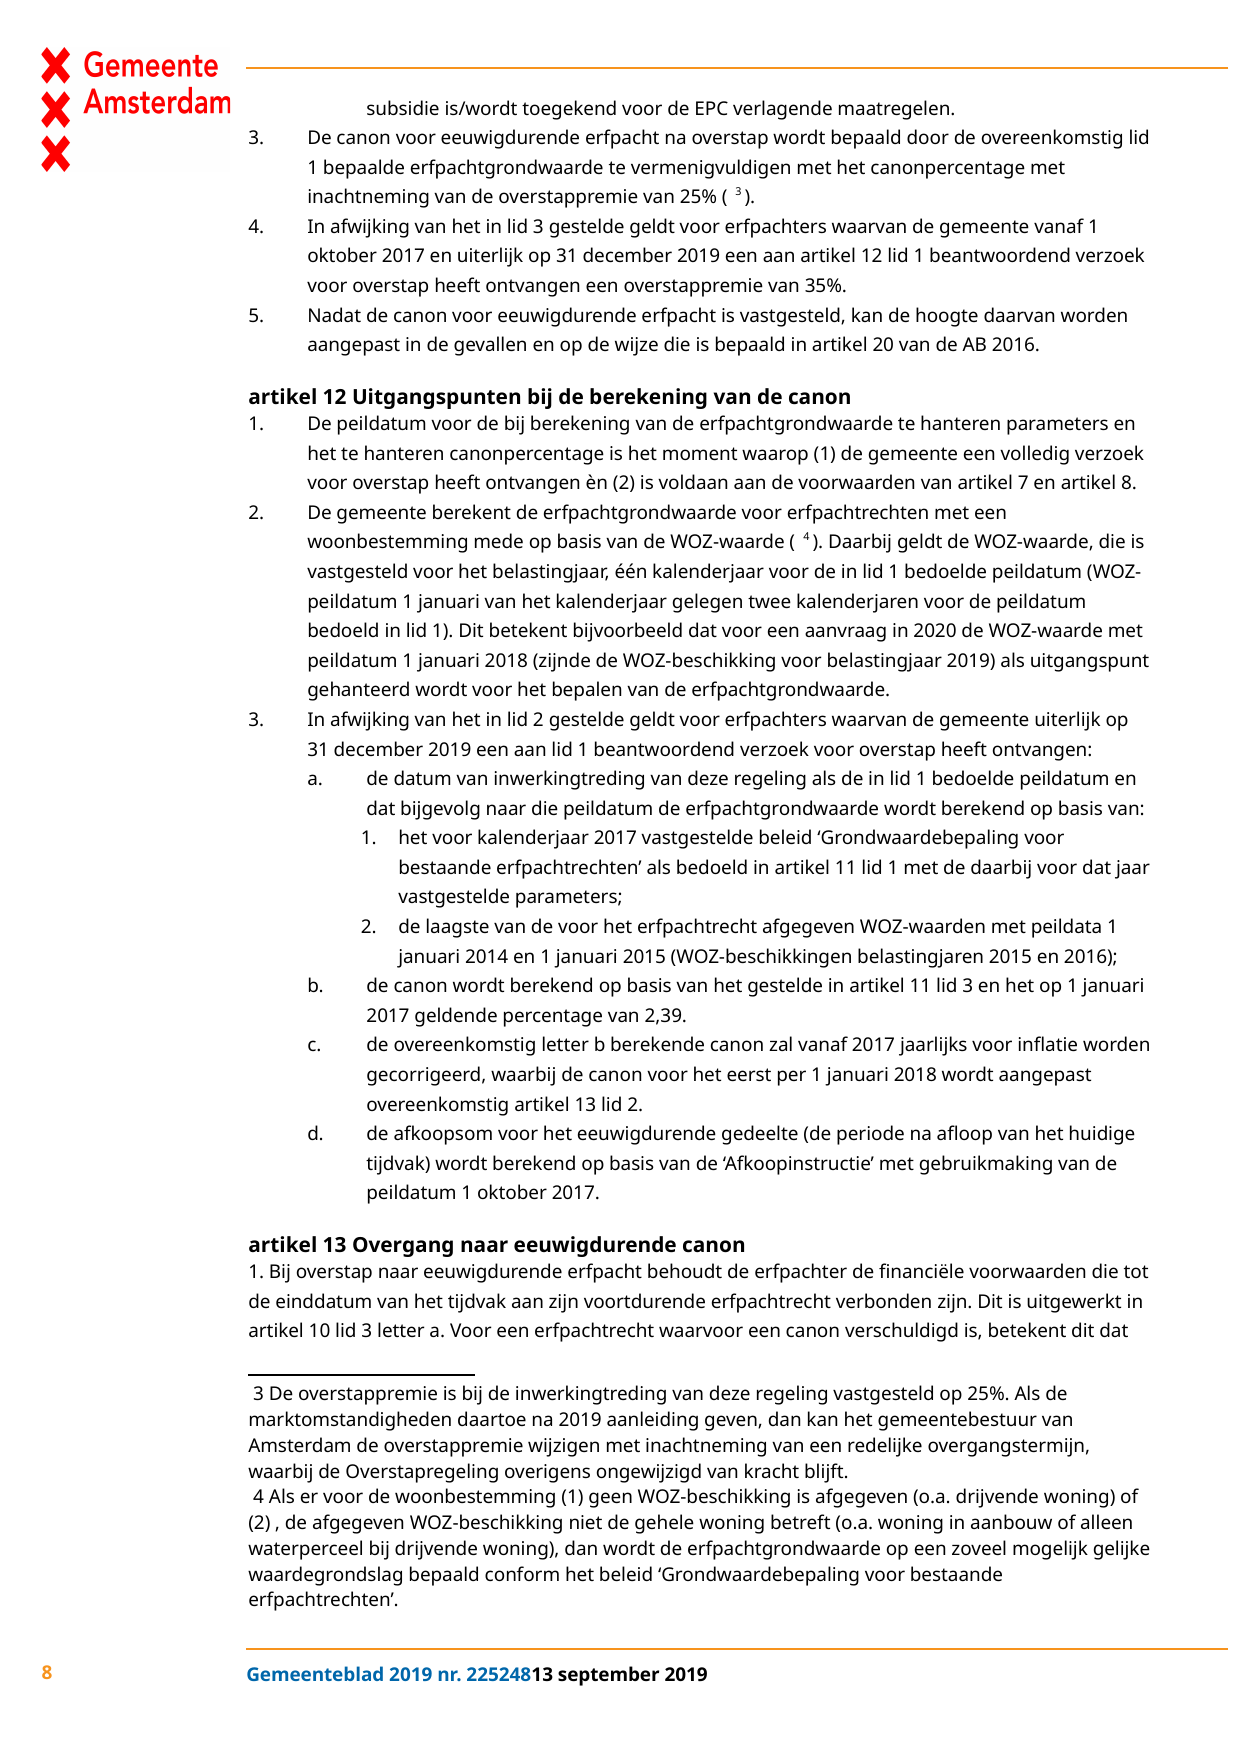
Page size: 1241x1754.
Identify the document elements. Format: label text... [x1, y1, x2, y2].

list de laagste van de voor het erfpachtrecht afgegeven WOZ-waarden met peildata 1 januari 2014 en 1 januari 2015 (WOZ-beschikkingen belastingjaren 2015 en 2016); [361, 913, 1152, 968]
list Als er voor de woonbestemming (1) geen WOZ-beschikking is afgegeven (o.a. drijvende woning) of (2) ‚ de afgegeven WOZ-beschikking niet de gehele woning betreft (o.a. woning in aanbouw of alleen waterperceel bij drijvende woning), dan wordt de erfpachtgrondwaarde op een zoveel mogelijk gelijke waardegrondslag bepaald conform het beleid ‘Grondwaardebepaling voor bestaande erfpachtrechten’. [248, 1483, 1152, 1612]
text artikel 12 Uitgangspunten bij de berekening van de canon [248, 382, 1152, 410]
list De gemeente berekent de erfpachtgrondwaarde voor erfpachtrechten met een woonbestemming mede op basis van de WOZ-waarde ( ). Daarbij geldt de WOZ-waarde, die is vastgesteld voor het belastingjaar, één kalenderjaar voor de in lid 1 bedoelde peildatum (WOZ-peildatum 1 januari van het kalenderjaar gelegen twee kalenderjaren voor de peildatum bedoeld in lid 1). Dit betekent bijvoorbeeld dat voor een aanvraag in 2020 de WOZ-waarde met peildatum 1 januari 2018 (zijnde de WOZ-beschikking voor belastingjaar 2019) als uitgangspunt gehanteerd wordt voor het bepalen van de erfpachtgrondwaarde. [248, 499, 1152, 702]
list de canon wordt berekend op basis van het gestelde in artikel 11 lid 3 en het op 1 januari 2017 geldende percentage van 2,39. [307, 972, 1152, 1028]
list het voor kalenderjaar 2017 vastgestelde beleid ‘Grondwaardebepaling voor bestaande erfpachtrechten’ als bedoeld in artikel 11 lid 1 met de daarbij voor dat jaar vastgestelde parameters; [361, 824, 1152, 909]
list de afkoopsom voor het eeuwigdurende gedeelte (de periode na afloop van het huidige tijdvak) wordt berekend op basis van de ‘Afkoopinstructie’ met gebruikmaking van de peildatum 1 oktober 2017. [307, 1120, 1152, 1205]
text 1. Bij overstap naar eeuwigdurende erfpacht behoudt de erfpachter de financiële voorwaarden die tot de einddatum van het tijdvak aan zijn voortdurende erfpachtrecht verbonden zijn. Dit is uitgewerkt in artikel 10 lid 3 letter a. Voor een erfpachtrecht waarvoor een canon verschuldigd is, betekent dit dat [248, 1258, 1152, 1343]
text artikel 13 Overgang naar eeuwigdurende canon [248, 1230, 1152, 1258]
list De canon voor eeuwigdurende erfpacht na overstap wordt bepaald door de overeenkomstig lid 1 bepaalde erfpachtgrondwaarde te vermenigvuldigen met het canonpercentage met inachtneming van de overstappremie van 25% ( ). [248, 124, 1152, 209]
list De peildatum voor de bij berekening van de erfpachtgrondwaarde te hanteren parameters en het te hanteren canonpercentage is het moment waarop (1) de gemeente een volledig verzoek voor overstap heeft ontvangen èn (2) is voldaan aan de voorwaarden van artikel 7 en artikel 8. [248, 410, 1152, 495]
list de overeenkomstig letter b berekende canon zal vanaf 2017 jaarlijks voor inflatie worden gecorrigeerd, waarbij de canon voor het eerst per 1 januari 2018 wordt aangepast overeenkomstig artikel 13 lid 2. [307, 1032, 1152, 1116]
list In afwijking van het in lid 3 gestelde geldt voor erfpachters waarvan de gemeente vanaf 1 oktober 2017 en uiterlijk op 31 december 2019 een aan artikel 12 lid 1 beantwoordend verzoek voor overstap heeft ontvangen een overstappremie van 35%. [248, 213, 1152, 298]
picture [41, 47, 231, 172]
list Nadat de canon voor eeuwigdurende erfpacht is vastgesteld, kan de hoogte daarvan worden aangepast in de gevallen en op de wijze die is bepaald in artikel 20 van de AB 2016. [248, 302, 1152, 357]
list subsidie is/wordt toegekend voor de EPC verlagende maatregelen. [307, 95, 1152, 121]
list In afwijking van het in lid 2 gestelde geldt voor erfpachters waarvan de gemeente uiterlijk op 31 december 2019 een aan lid 1 beantwoordend verzoek voor overstap heeft ontvangen: [248, 706, 1152, 761]
list de datum van inwerkingtreding van deze regeling als de in lid 1 bedoelde peildatum en dat bijgevolg naar die peildatum de erfpachtgrondwaarde wordt berekend op basis van: [307, 765, 1152, 821]
list De overstappremie is bij de inwerkingtreding van deze regeling vastgesteld op 25%. Als de marktomstandigheden daartoe na 2019 aanleiding geven, dan kan het gemeentebestuur van Amsterdam de overstappremie wijzigen met inachtneming van een redelijke overgangstermijn, waarbij de Overstapregeling overigens ongewijzigd van kracht blijft. [248, 1381, 1152, 1483]
